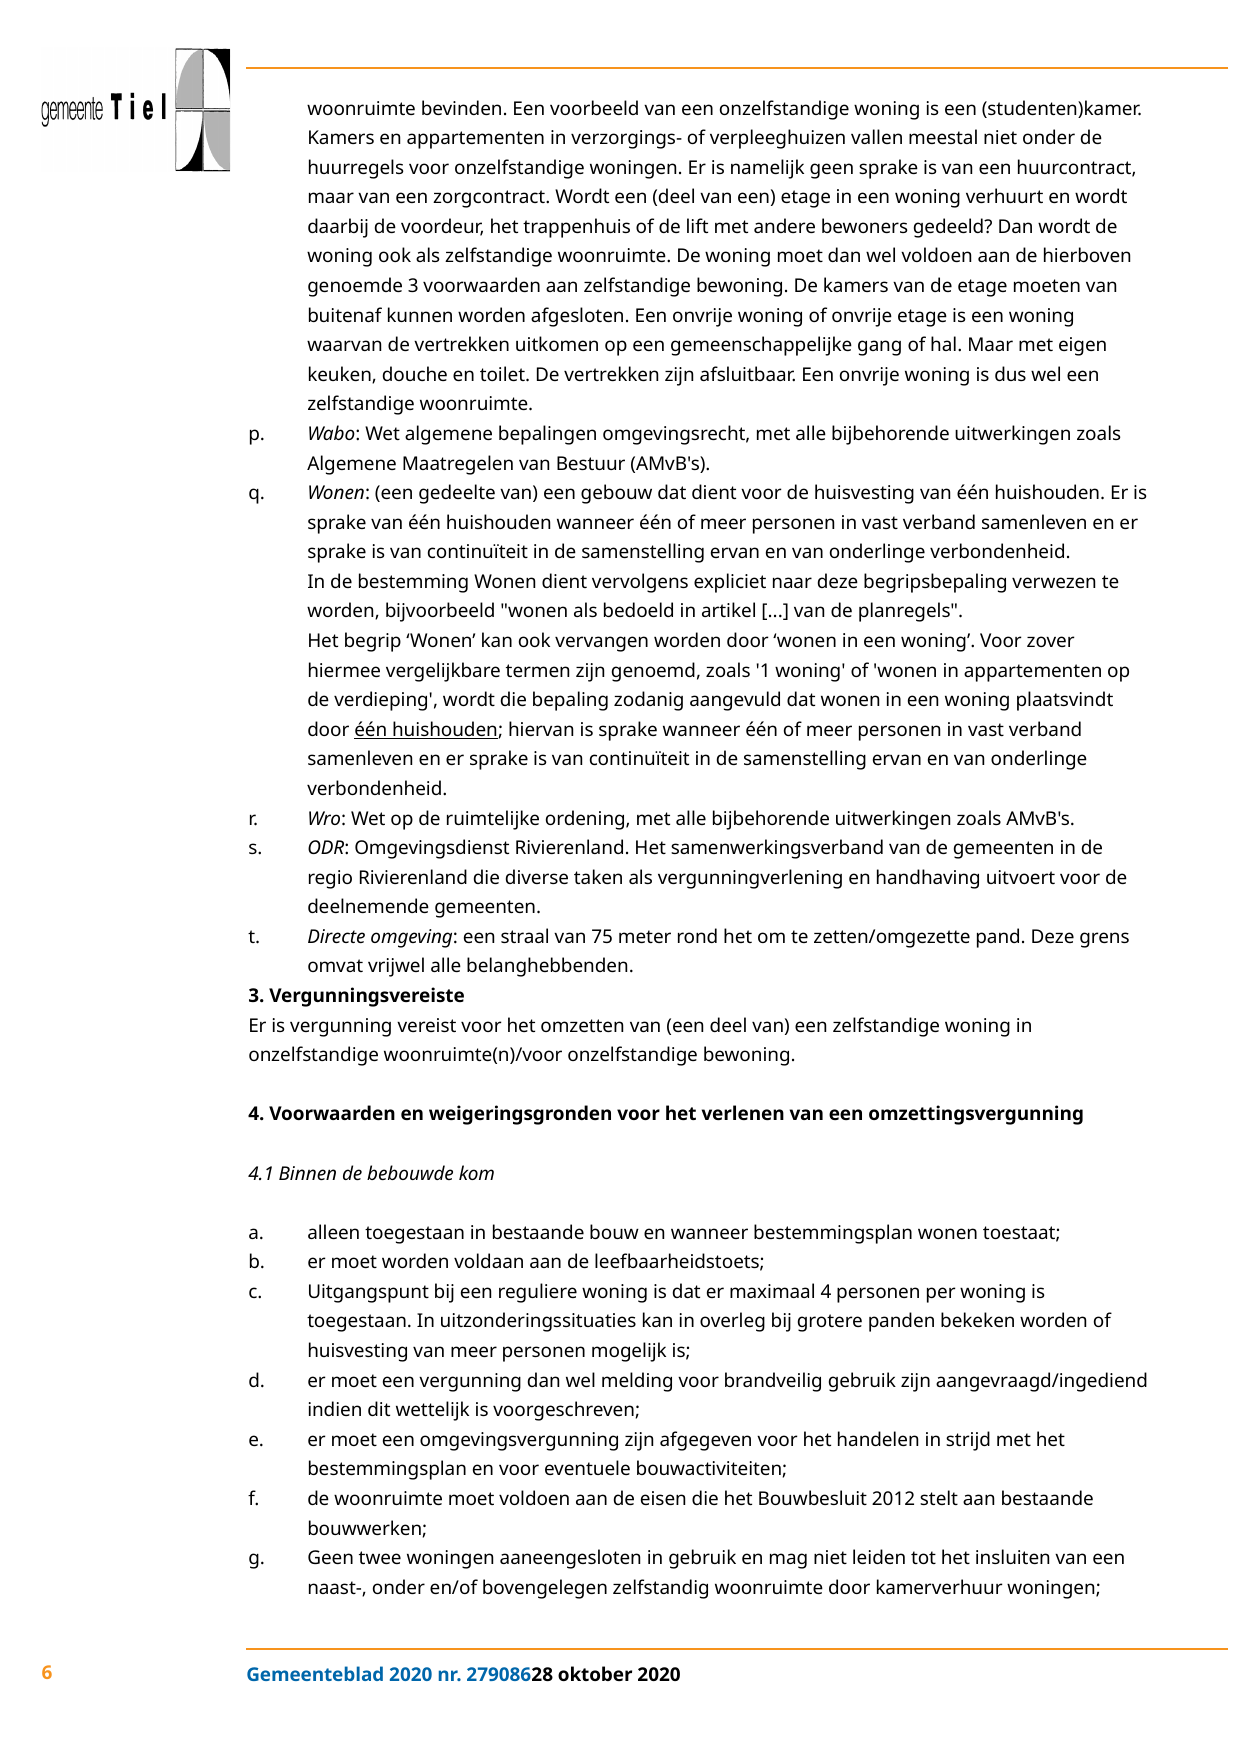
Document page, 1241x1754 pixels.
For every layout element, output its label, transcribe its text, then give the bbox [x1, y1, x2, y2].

list alleen toegestaan in bestaande bouw en wanneer bestemmingsplan wonen toestaat; [248, 1219, 1152, 1245]
text 4.1 Binnen de bebouwde kom [248, 1160, 1152, 1186]
list de woonruimte moet voldoen aan de eisen die het Bouwbesluit 2012 stelt aan bestaande bouwwerken; [248, 1485, 1152, 1541]
text 3. Vergunningsvereiste [248, 982, 1152, 1008]
text Er is vergunning vereist voor het omzetten van (een deel van) een zelfstandige woning in onzelfstandige woonruimte(n)/voor onzelfstandige bewoning. [248, 1012, 1152, 1067]
list Het begrip ‘Wonen’ kan ook vervangen worden door ‘wonen in een woning’. Voor zover hiermee vergelijkbare termen zijn genoemd, zoals '1 woning' of 'wonen in appartementen op de verdieping', wordt die bepaling zodanig aangevuld dat wonen in een woning plaatsvindt door één huishouden; hiervan is sprake wanneer één of meer personen in vast verband samenleven en er sprake is van continuïteit in de samenstelling ervan en van onderlinge verbondenheid. [248, 627, 1152, 801]
list er moet een omgevingsvergunning zijn afgegeven voor het handelen in strijd met het bestemmingsplan en voor eventuele bouwactiviteiten; [248, 1426, 1152, 1481]
list er moet worden voldaan aan de leefbaarheidstoets; [248, 1248, 1152, 1274]
list Directe omgeving: een straal van 75 meter rond het om te zetten/omgezette pand. Deze grens omvat vrijwel alle belanghebbenden. [248, 923, 1152, 978]
picture [41, 47, 231, 172]
list woonruimte bevinden. Een voorbeeld van een onzelfstandige woning is een (studenten)kamer. Kamers en appartementen in verzorgings- of verpleeghuizen vallen meestal niet onder de huurregels voor onzelfstandige woningen. Er is namelijk geen sprake is van een huurcontract, maar van een zorgcontract. Wordt een (deel van een) etage in een woning verhuurt en wordt daarbij de voordeur, het trappenhuis of de lift met andere bewoners gedeeld? Dan wordt de woning ook als zelfstandige woonruimte. De woning moet dan wel voldoen aan de hierboven genoemde 3 voorwaarden aan zelfstandige bewoning. De kamers van de etage moeten van buitenaf kunnen worden afgesloten. Een onvrije woning of onvrije etage is een woning waarvan de vertrekken uitkomen op een gemeenschappelijke gang of hal. Maar met eigen keuken, douche en toilet. De vertrekken zijn afsluitbaar. Een onvrije woning is dus wel een zelfstandige woonruimte. [248, 95, 1152, 416]
list Wro: Wet op de ruimtelijke ordening, met alle bijbehorende uitwerkingen zoals AMvB's. [248, 805, 1152, 831]
list In de bestemming Wonen dient vervolgens expliciet naar deze begripsbepaling verwezen te worden, bijvoorbeeld "wonen als bedoeld in artikel [...] van de planregels". [248, 568, 1152, 623]
list Uitgangspunt bij een reguliere woning is dat er maximaal 4 personen per woning is toegestaan. In uitzonderingssituaties kan in overleg bij grotere panden bekeken worden of huisvesting van meer personen mogelijk is; [248, 1278, 1152, 1363]
list Geen twee woningen aaneengesloten in gebruik en mag niet leiden tot het insluiten van een naast-, onder en/of bovengelegen zelfstandig woonruimte door kamerverhuur woningen; [248, 1544, 1152, 1600]
list ODR: Omgevingsdienst Rivierenland. Het samenwerkingsverband van de gemeenten in de regio Rivierenland die diverse taken als vergunningverlening en handhaving uitvoert voor de deelnemende gemeenten. [248, 834, 1152, 919]
text 4. Voorwaarden en weigeringsgronden voor het verlenen van een omzettingsvergunning [248, 1101, 1152, 1126]
list Wonen: (een gedeelte van) een gebouw dat dient voor de huisvesting van één huishouden. Er is sprake van één huishouden wanneer één of meer personen in vast verband samenleven en er sprake is van continuïteit in de samenstelling ervan en van onderlinge verbondenheid. [248, 479, 1152, 564]
list Wabo: Wet algemene bepalingen omgevingsrecht, met alle bijbehorende uitwerkingen zoals Algemene Maatregelen van Bestuur (AMvB's). [248, 420, 1152, 476]
list er moet een vergunning dan wel melding voor brandveilig gebruik zijn aangevraagd/ingediend indien dit wettelijk is voorgeschreven; [248, 1367, 1152, 1422]
